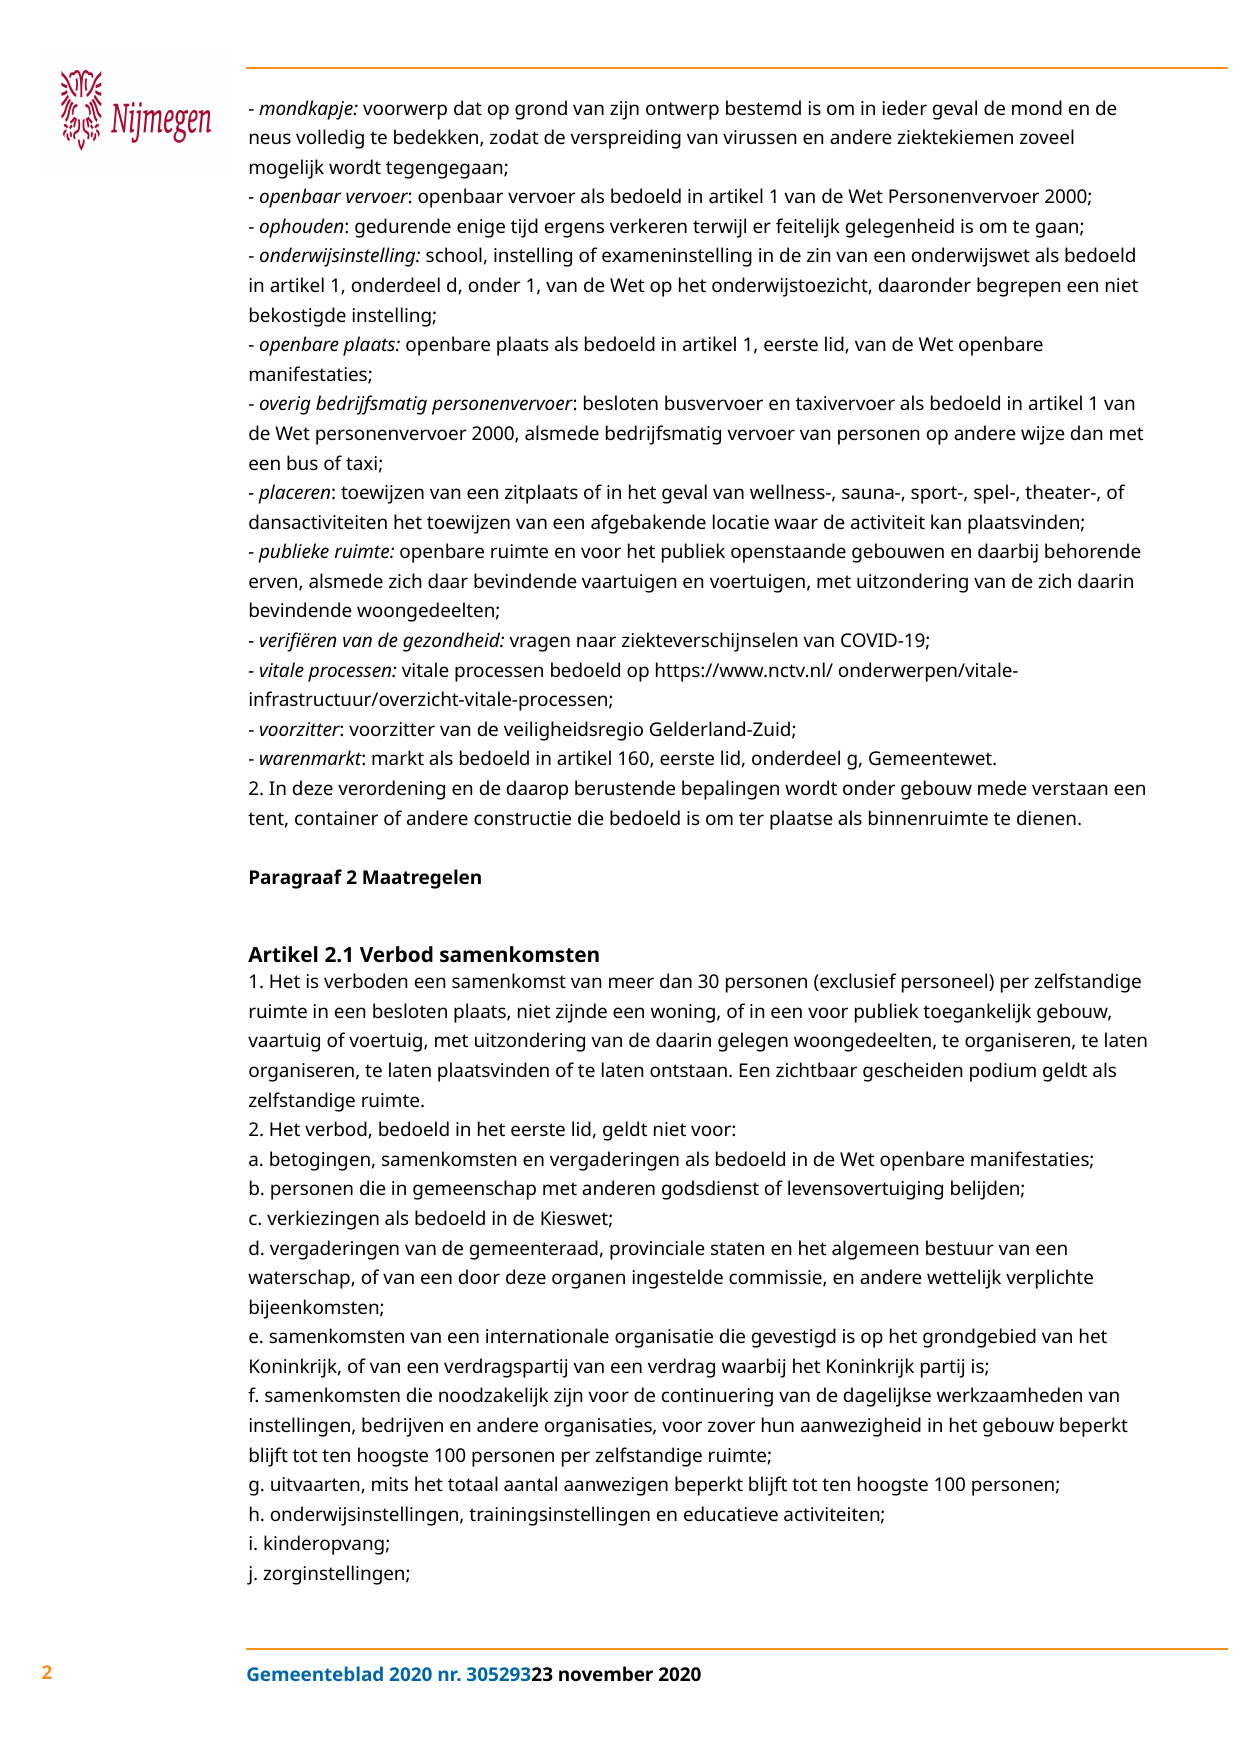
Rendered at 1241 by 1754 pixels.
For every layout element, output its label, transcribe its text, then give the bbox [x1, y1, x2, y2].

text - placeren: toewijzen van een zitplaats of in het geval van wellness-, sauna-, sport-, spel-, theater-, of dansactiviteiten het toewijzen van een afgebakende locatie waar de activiteit kan plaatsvinden; [248, 479, 1152, 535]
text a. betogingen, samenkomsten en vergaderingen als bedoeld in de Wet openbare manifestaties; [248, 1146, 1152, 1172]
text - verifiëren van de gezondheid: vragen naar ziekteverschijnselen van COVID-19; [248, 627, 1152, 653]
text g. uitvaarten, mits het totaal aantal aanwezigen beperkt blijft tot ten hoogste 100 personen; [248, 1471, 1152, 1497]
text j. zorginstellingen; [248, 1560, 1152, 1586]
text - warenmarkt: markt als bedoeld in artikel 160, eerste lid, onderdeel g, Gemeentewet. [248, 746, 1152, 771]
text - openbare plaats: openbare plaats als bedoeld in artikel 1, eerste lid, van de Wet openbare manifestaties; [248, 331, 1152, 387]
text - mondkapje: voorwerp dat op grond van zijn ontwerp bestemd is om in ieder geval de mond en de neus volledig te bedekken, zodat de verspreiding van virussen en andere ziektekiemen zoveel mogelijk wordt tegengegaan; [248, 95, 1152, 180]
text - overig bedrijfsmatig personenvervoer: besloten busvervoer en taxivervoer als bedoeld in artikel 1 van de Wet personenvervoer 2000, alsmede bedrijfsmatig vervoer van personen op andere wijze dan met een bus of taxi; [248, 391, 1152, 476]
text 1. Het is verboden een samenkomst van meer dan 30 personen (exclusief personeel) per zelfstandige ruimte in een besloten plaats, niet zijnde een woning, of in een voor publiek toegankelijk gebouw, vaartuig of voertuig, met uitzondering van de daarin gelegen woongedeelten, te organiseren, te laten organiseren, te laten plaatsvinden of te laten ontstaan. Een zichtbaar gescheiden podium geldt als zelfstandige ruimte. [248, 968, 1152, 1113]
picture [41, 47, 231, 172]
text - vitale processen: vitale processen bedoeld op https://www.nctv.nl/ onderwerpen/vitale-infrastructuur/overzicht-vitale-processen; [248, 657, 1152, 712]
text - publieke ruimte: openbare ruimte en voor het publiek openstaande gebouwen en daarbij behorende erven, alsmede zich daar bevindende vaartuigen en voertuigen, met uitzondering van de zich daarin bevindende woongedeelten; [248, 538, 1152, 623]
text - ophouden: gedurende enige tijd ergens verkeren terwijl er feitelijk gelegenheid is om te gaan; [248, 213, 1152, 239]
text 2. Het verbod, bedoeld in het eerste lid, geldt niet voor: [248, 1116, 1152, 1142]
text h. onderwijsinstellingen, trainingsinstellingen en educatieve activiteiten; [248, 1501, 1152, 1527]
text Paragraaf 2 Maatregelen [248, 864, 1152, 890]
text b. personen die in gemeenschap met anderen godsdienst of levensovertuiging belijden; [248, 1176, 1152, 1201]
text f. samenkomsten die noodzakelijk zijn voor de continuering van de dagelijkse werkzaamheden van instellingen, bedrijven en andere organisaties, voor zover hun aanwezigheid in het gebouw beperkt blijft tot ten hoogste 100 personen per zelfstandige ruimte; [248, 1383, 1152, 1468]
text Artikel 2.1 Verbod samenkomsten [248, 940, 1152, 968]
text e. samenkomsten van een internationale organisatie die gevestigd is op het grondgebied van het Koninkrijk, of van een verdragspartij van een verdrag waarbij het Koninkrijk partij is; [248, 1323, 1152, 1379]
text d. vergaderingen van de gemeenteraad, provinciale staten en het algemeen bestuur van een waterschap, of van een door deze organen ingestelde commissie, en andere wettelijk verplichte bijeenkomsten; [248, 1235, 1152, 1320]
text i. kinderopvang; [248, 1531, 1152, 1556]
text - voorzitter: voorzitter van de veiligheidsregio Gelderland-Zuid; [248, 716, 1152, 742]
text - openbaar vervoer: openbaar vervoer als bedoeld in artikel 1 van de Wet Personenvervoer 2000; [248, 183, 1152, 209]
text 2. In deze verordening en de daarop berustende bepalingen wordt onder gebouw mede verstaan een tent, container of andere constructie die bedoeld is om ter plaatse als binnenruimte te dienen. [248, 775, 1152, 831]
text - onderwijsinstelling: school, instelling of exameninstelling in de zin van een onderwijswet als bedoeld in artikel 1, onderdeel d, onder 1, van de Wet op het onderwijstoezicht, daaronder begrepen een niet bekostigde instelling; [248, 243, 1152, 328]
text c. verkiezingen als bedoeld in de Kieswet; [248, 1205, 1152, 1231]
